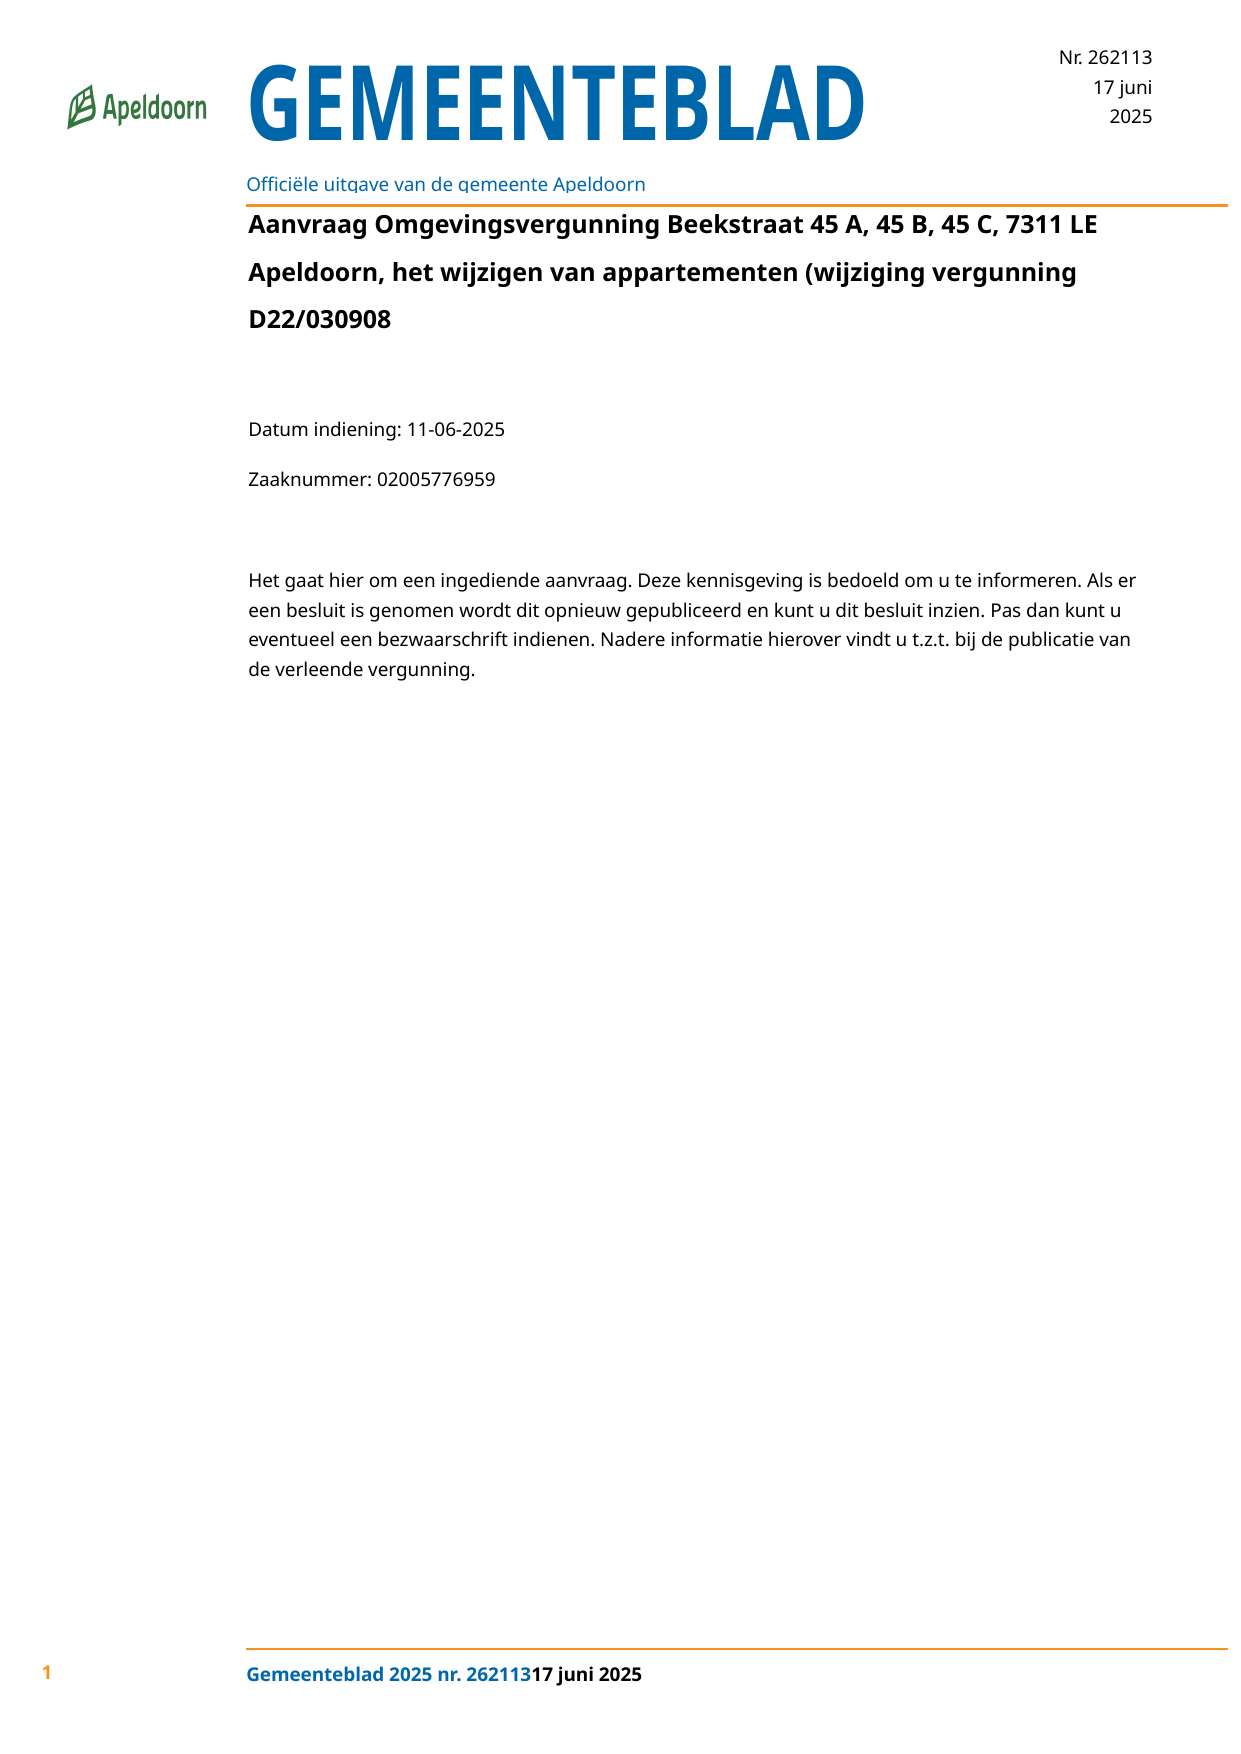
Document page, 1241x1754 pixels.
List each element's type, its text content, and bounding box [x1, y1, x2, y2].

text Zaaknummer: 02005776959 [248, 466, 1152, 492]
text Datum indiening: 11-06-2025 [248, 416, 1152, 442]
text Aanvraag Omgevingsvergunning Beekstraat 45 A, 45 B, 45 C, 7311 LE Apeldoorn, het wijzigen van appartementen (wijziging vergunning D22/030908 [248, 207, 1152, 336]
text Het gaat hier om een ingediende aanvraag. Deze kennisgeving is bedoeld om u te informeren. Als er een besluit is genomen wordt dit opnieuw gepubliceerd en kunt u dit besluit inzien. Pas dan kunt u eventueel een bezwaarschrift indienen. Nadere informatie hierover vindt u t.z.t. bij de publicatie van de verleende vergunning. [248, 567, 1152, 682]
picture [41, 47, 231, 172]
